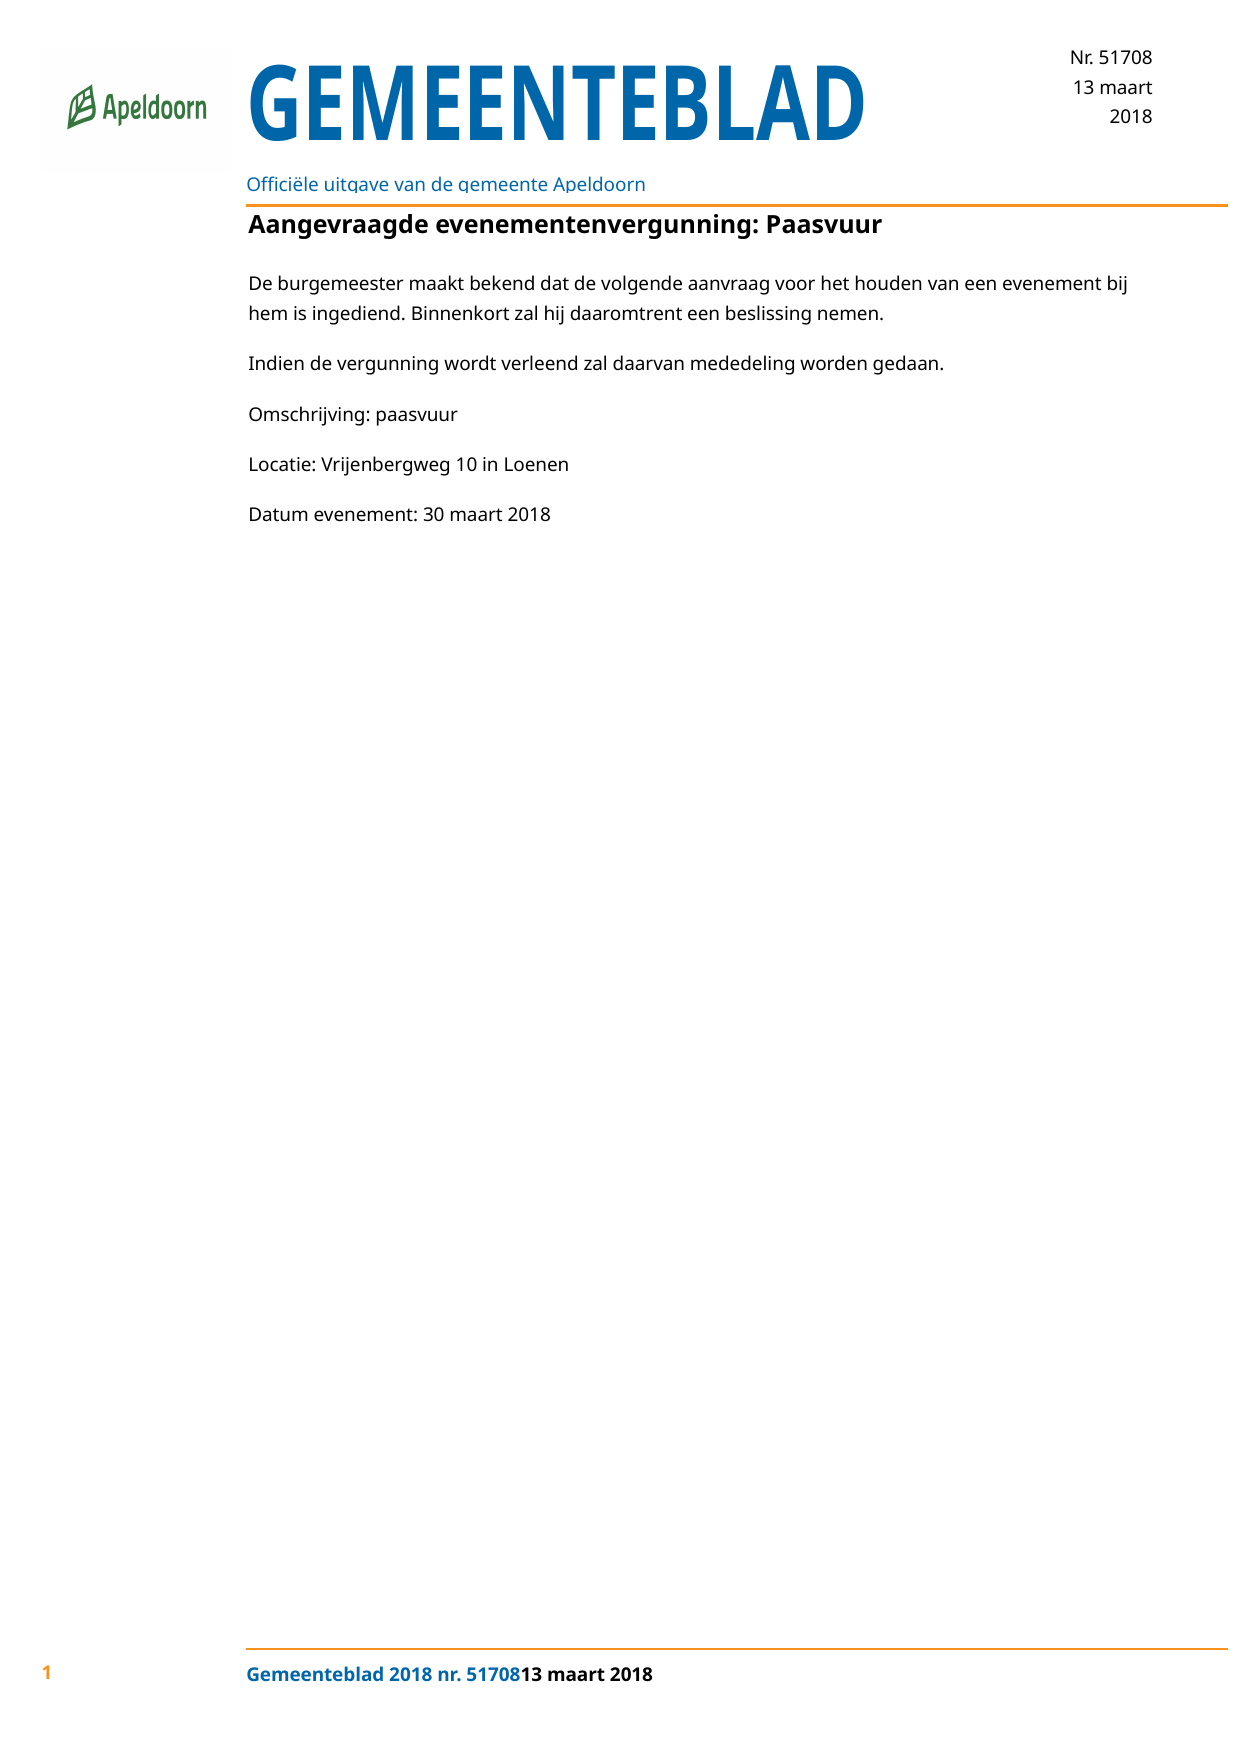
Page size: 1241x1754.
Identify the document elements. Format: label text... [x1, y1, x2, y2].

text Aangevraagde evenementenvergunning: Paasvuur [248, 207, 1152, 241]
picture [41, 47, 231, 172]
text Omschrijving: paasvuur [248, 401, 1152, 426]
text Datum evenement: 30 maart 2018 [248, 502, 1152, 527]
text Locatie: Vrijenbergweg 10 in Loenen [248, 451, 1152, 477]
text De burgemeester maakt bekend dat de volgende aanvraag voor het houden van een evenement bij hem is ingediend. Binnenkort zal hij daaromtrent een beslissing nemen. [248, 270, 1152, 326]
text Indien de vergunning wordt verleend zal daarvan mededeling worden gedaan. [248, 350, 1152, 376]
